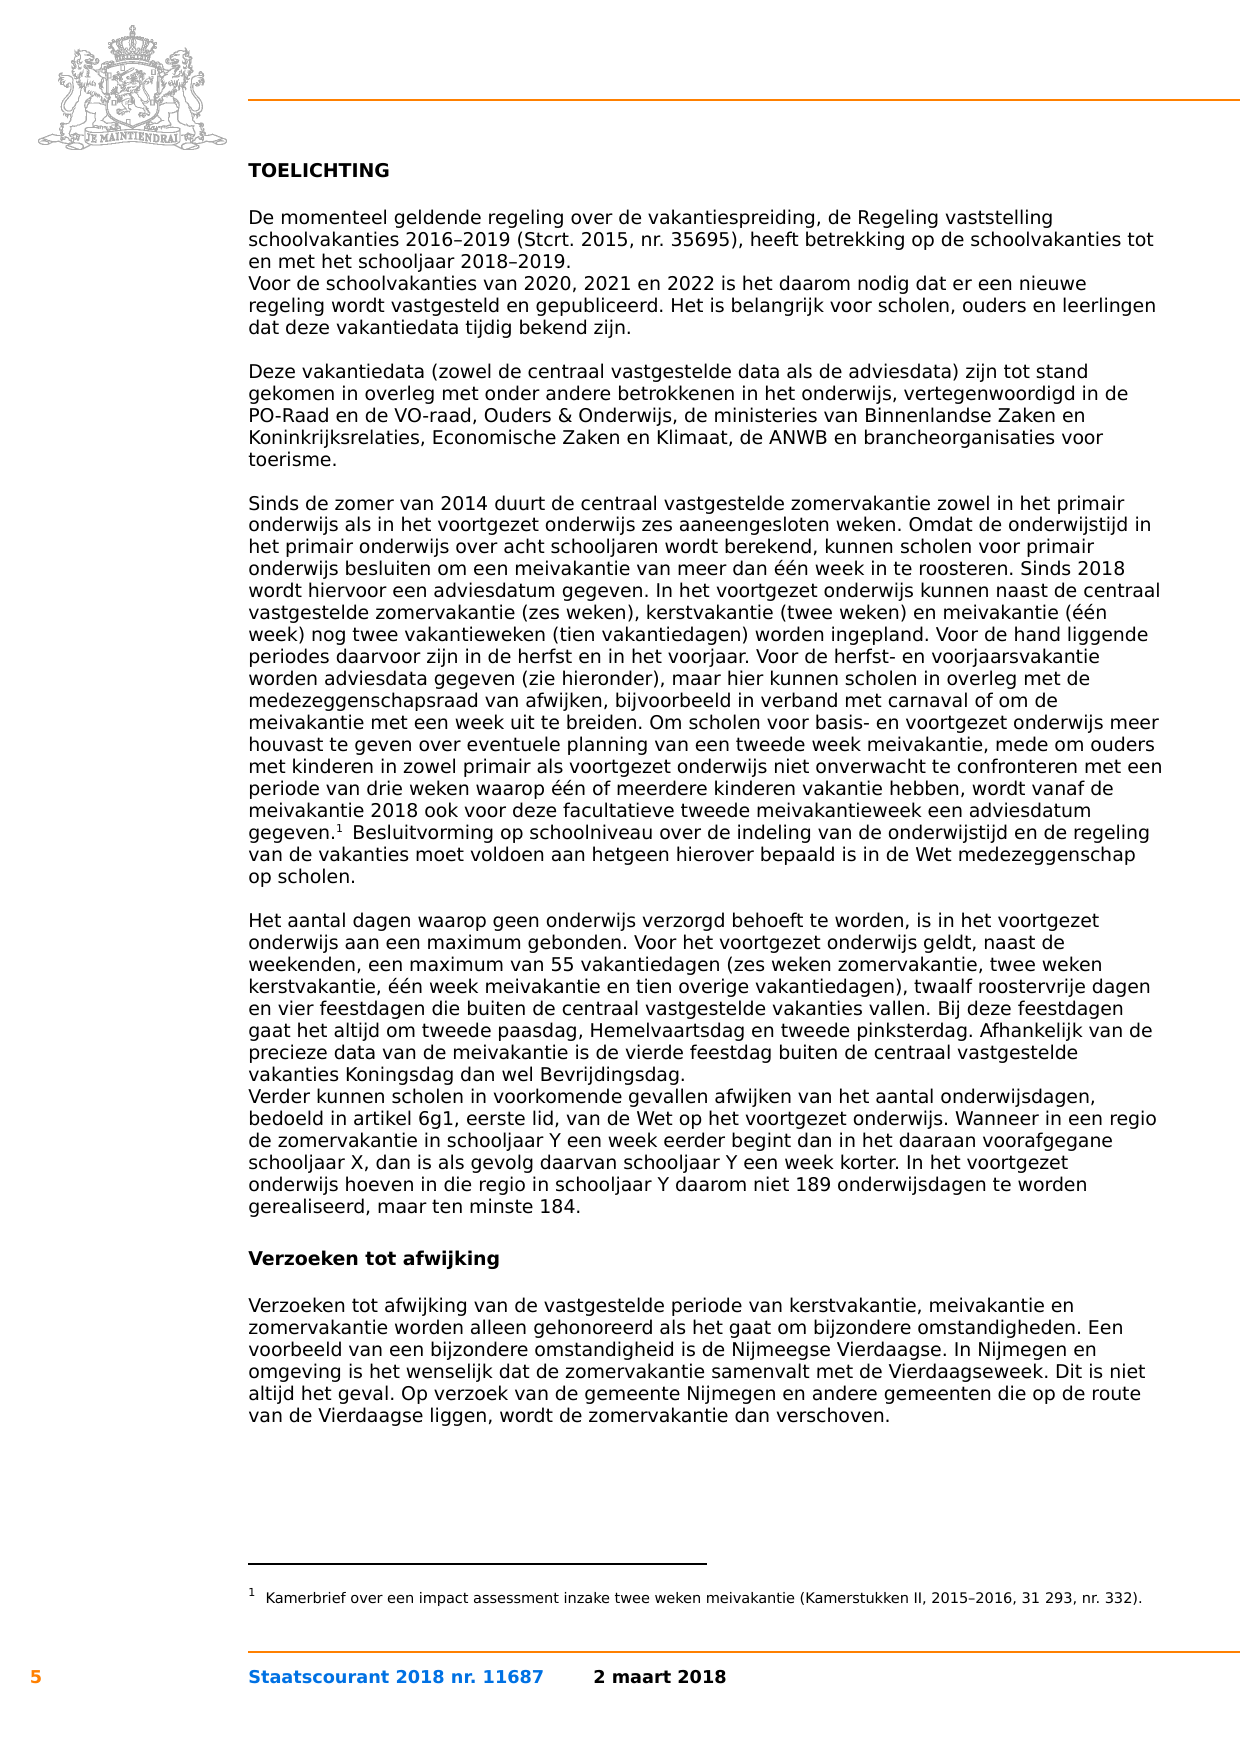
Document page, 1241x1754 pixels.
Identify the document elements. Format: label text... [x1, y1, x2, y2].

text Deze vakantiedata (zowel de centraal vastgestelde data als de adviesdata) zijn tot stand gekomen in overleg met onder andere betrokkenen in het onderwijs, vertegenwoordigd in de PO-Raad en de VO-raad, Ouders & Onderwijs, de ministeries van Binnenlandse Zaken en Koninkrijksrelaties, Economische Zaken en Klimaat, de ANWB en brancheorganisaties voor toerisme. [248, 361, 1163, 471]
subtitle Verzoeken tot afwijking [248, 1248, 1163, 1269]
text Het aantal dagen waarop geen onderwijs verzorgd behoeft te worden, is in het voortgezet onderwijs aan een maximum gebonden. Voor het voortgezet onderwijs geldt, naast de weekenden, een maximum van 55 vakantiedagen (zes weken zomervakantie, twee weken kerstvakantie, één week meivakantie en tien overige vakantiedagen), twaalf roostervrije dagen en vier feestdagen die buiten de centraal vastgestelde vakanties vallen. Bij deze feestdagen gaat het altijd om tweede paasdag, Hemelvaartsdag en tweede pinksterdag. Afhankelijk van de precieze data van de meivakantie is de vierde feestdag buiten de centraal vastgestelde vakanties Koningsdag dan wel Bevrijdingsdag. [248, 910, 1163, 1086]
text Voor de schoolvakanties van 2020, 2021 en 2022 is het daarom nodig dat er een nieuwe regeling wordt vastgesteld en gepubliceerd. Het is belangrijk voor scholen, ouders en leerlingen dat deze vakantiedata tijdig bekend zijn. [248, 273, 1163, 339]
text Verzoeken tot afwijking van de vastgestelde periode van kerstvakantie, meivakantie en zomervakantie worden alleen gehonoreerd als het gaat om bijzondere omstandigheden. Een voorbeeld van een bijzondere omstandigheid is de Nijmeegse Vierdaagse. In Nijmegen en omgeving is het wenselijk dat de zomervakantie samenvalt met de Vierdaagseweek. Dit is niet altijd het geval. Op verzoek van de gemeente Nijmegen en andere gemeenten die op de route van de Vierdaagse liggen, wordt de zomervakantie dan verschoven. [248, 1294, 1163, 1426]
text Kamerbrief over een impact assessment inzake twee weken meivakantie (Kamerstukken II, 2015–2016, 31 293, nr. 332). [248, 1586, 1163, 1608]
picture [38, 25, 227, 150]
text De momenteel geldende regeling over de vakantiespreiding, de Regeling vaststelling schoolvakanties 2016–2019 (Stcrt. 2015, nr. 35695), heeft betrekking op de schoolvakanties tot en met het schooljaar 2018–2019. [248, 207, 1163, 273]
text Sinds de zomer van 2014 duurt de centraal vastgestelde zomervakantie zowel in het primair onderwijs als in het voortgezet onderwijs zes aaneengesloten weken. Omdat de onderwijstijd in het primair onderwijs over acht schooljaren wordt berekend, kunnen scholen voor primair onderwijs besluiten om een meivakantie van meer dan één week in te roosteren. Sinds 2018 wordt hiervoor een adviesdatum gegeven. In het voortgezet onderwijs kunnen naast de centraal vastgestelde zomervakantie (zes weken), kerstvakantie (twee weken) en meivakantie (één week) nog twee vakantieweken (tien vakantiedagen) worden ingepland. Voor de hand liggende periodes daarvoor zijn in de herfst en in het voorjaar. Voor de herfst- en voorjaarsvakantie worden adviesdata gegeven (zie hieronder), maar hier kunnen scholen in overleg met de medezeggenschapsraad van afwijken, bijvoorbeeld in verband met carnaval of om de meivakantie met een week uit te breiden. Om scholen voor basis- en voortgezet onderwijs meer houvast te geven over eventuele planning van een tweede week meivakantie, mede om ouders met kinderen in zowel primair als voortgezet onderwijs niet onverwacht te confronteren met een periode van drie weken waarop één of meerdere kinderen vakantie hebben, wordt vanaf de meivakantie 2018 ook voor deze facultatieve tweede meivakantieweek een adviesdatum gegeven. Besluitvorming op schoolniveau over de indeling van de onderwijstijd en de regeling van de vakanties moet voldoen aan hetgeen hierover bepaald is in de Wet medezeggenschap op scholen. [248, 492, 1163, 888]
subtitle TOELICHTING [248, 160, 1163, 182]
text Verder kunnen scholen in voorkomende gevallen afwijken van het aantal onderwijsdagen, bedoeld in artikel 6g1, eerste lid, van de Wet op het voortgezet onderwijs. Wanneer in een regio de zomervakantie in schooljaar Y een week eerder begint dan in het daaraan voorafgegane schooljaar X, dan is als gevolg daarvan schooljaar Y een week korter. In het voortgezet onderwijs hoeven in die regio in schooljaar Y daarom niet 189 onderwijsdagen te worden gerealiseerd, maar ten minste 184. [248, 1086, 1163, 1218]
